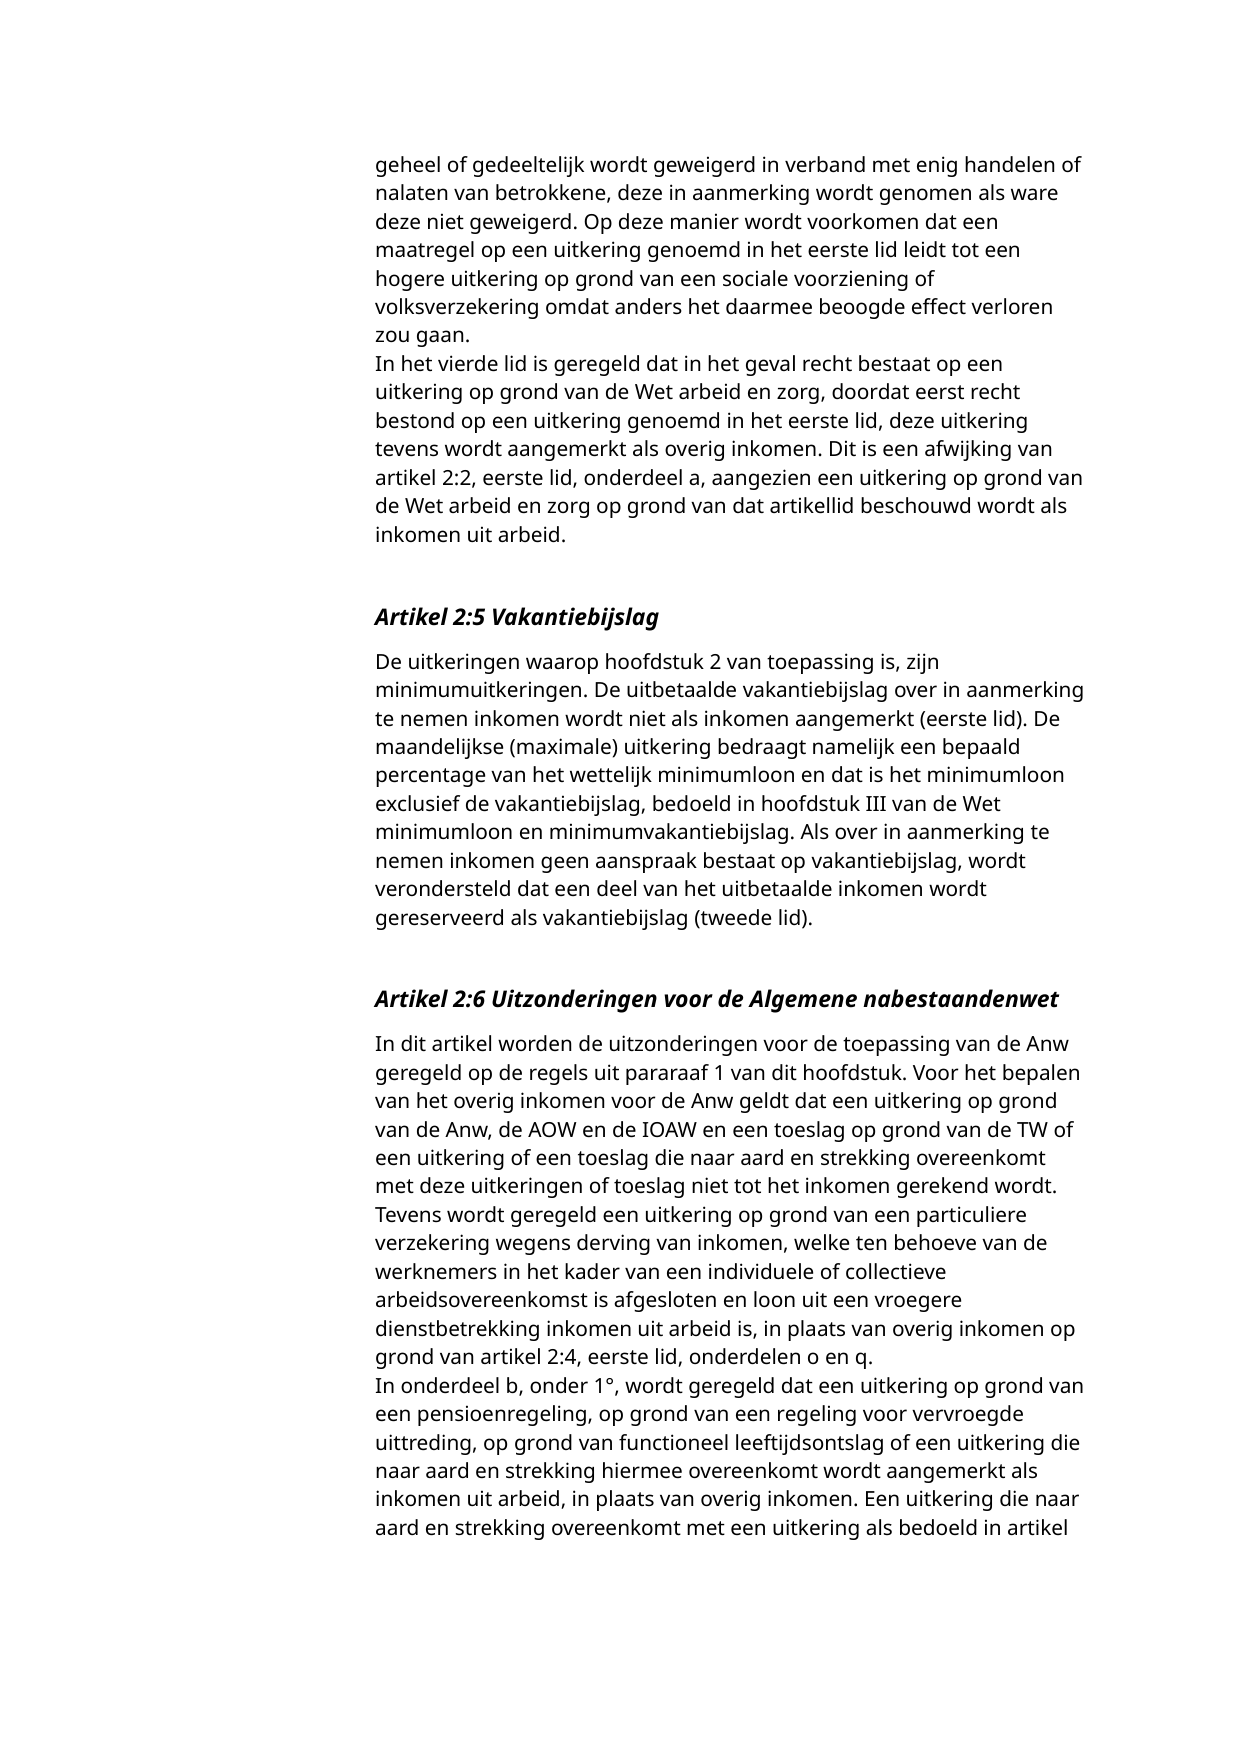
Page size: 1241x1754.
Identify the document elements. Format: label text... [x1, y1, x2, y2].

text In onderdeel b, onder 1°, wordt geregeld dat een uitkering op grond van een pensioenregeling, op grond van een regeling voor vervroegde uittreding, op grond van functioneel leeftijdsontslag of een uitkering die naar aard en strekking hiermee overeenkomt wordt aangemerkt als inkomen uit arbeid, in plaats van overig inkomen. Een uitkering die naar aard en strekking overeenkomt met een uitkering als bedoeld in artikel [375, 1371, 1090, 1541]
text In dit artikel worden de uitzonderingen voor de toepassing van de Anw geregeld op de regels uit pararaaf 1 van dit hoofdstuk. Voor het bepalen van het overig inkomen voor de Anw geldt dat een uitkering op grond van de Anw, de AOW en de IOAW en een toeslag op grond van de TW of een uitkering of een toeslag die naar aard en strekking overeenkomt met deze uitkeringen of toeslag niet tot het inkomen gerekend wordt. [375, 1029, 1090, 1200]
text geheel of gedeeltelijk wordt geweigerd in verband met enig handelen of nalaten van betrokkene, deze in aanmerking wordt genomen als ware deze niet geweigerd. Op deze manier wordt voorkomen dat een maatregel op een uitkering genoemd in het eerste lid leidt tot een hogere uitkering op grond van een sociale voorziening of volksverzekering omdat anders het daarmee beoogde effect verloren zou gaan. [375, 150, 1090, 349]
subtitle Artikel 2:6 Uitzonderingen voor de Algemene nabestaandenwet [375, 983, 1090, 1014]
subtitle Artikel 2:5 Vakantiebijslag [375, 601, 1090, 632]
text In het vierde lid is geregeld dat in het geval recht bestaat op een uitkering op grond van de Wet arbeid en zorg, doordat eerst recht bestond op een uitkering genoemd in het eerste lid, deze uitkering tevens wordt aangemerkt als overig inkomen. Dit is een afwijking van artikel 2:2, eerste lid, onderdeel a, aangezien een uitkering op grond van de Wet arbeid en zorg op grond van dat artikellid beschouwd wordt als inkomen uit arbeid. [375, 349, 1090, 548]
text Tevens wordt geregeld een uitkering op grond van een particuliere verzekering wegens derving van inkomen, welke ten behoeve van de werknemers in het kader van een individuele of collectieve arbeidsovereenkomst is afgesloten en loon uit een vroegere dienstbetrekking inkomen uit arbeid is, in plaats van overig inkomen op grond van artikel 2:4, eerste lid, onderdelen o en q. [375, 1200, 1090, 1371]
text De uitkeringen waarop hoofdstuk 2 van toepassing is, zijn minimumuitkeringen. De uitbetaalde vakantiebijslag over in aanmerking te nemen inkomen wordt niet als inkomen aangemerkt (eerste lid). De maandelijkse (maximale) uitkering bedraagt namelijk een bepaald percentage van het wettelijk minimumloon en dat is het minimumloon exclusief de vakantiebijslag, bedoeld in hoofdstuk III van de Wet minimumloon en minimumvakantiebijslag. Als over in aanmerking te nemen inkomen geen aanspraak bestaat op vakantiebijslag, wordt verondersteld dat een deel van het uitbetaalde inkomen wordt gereserveerd als vakantiebijslag (tweede lid). [375, 647, 1090, 931]
